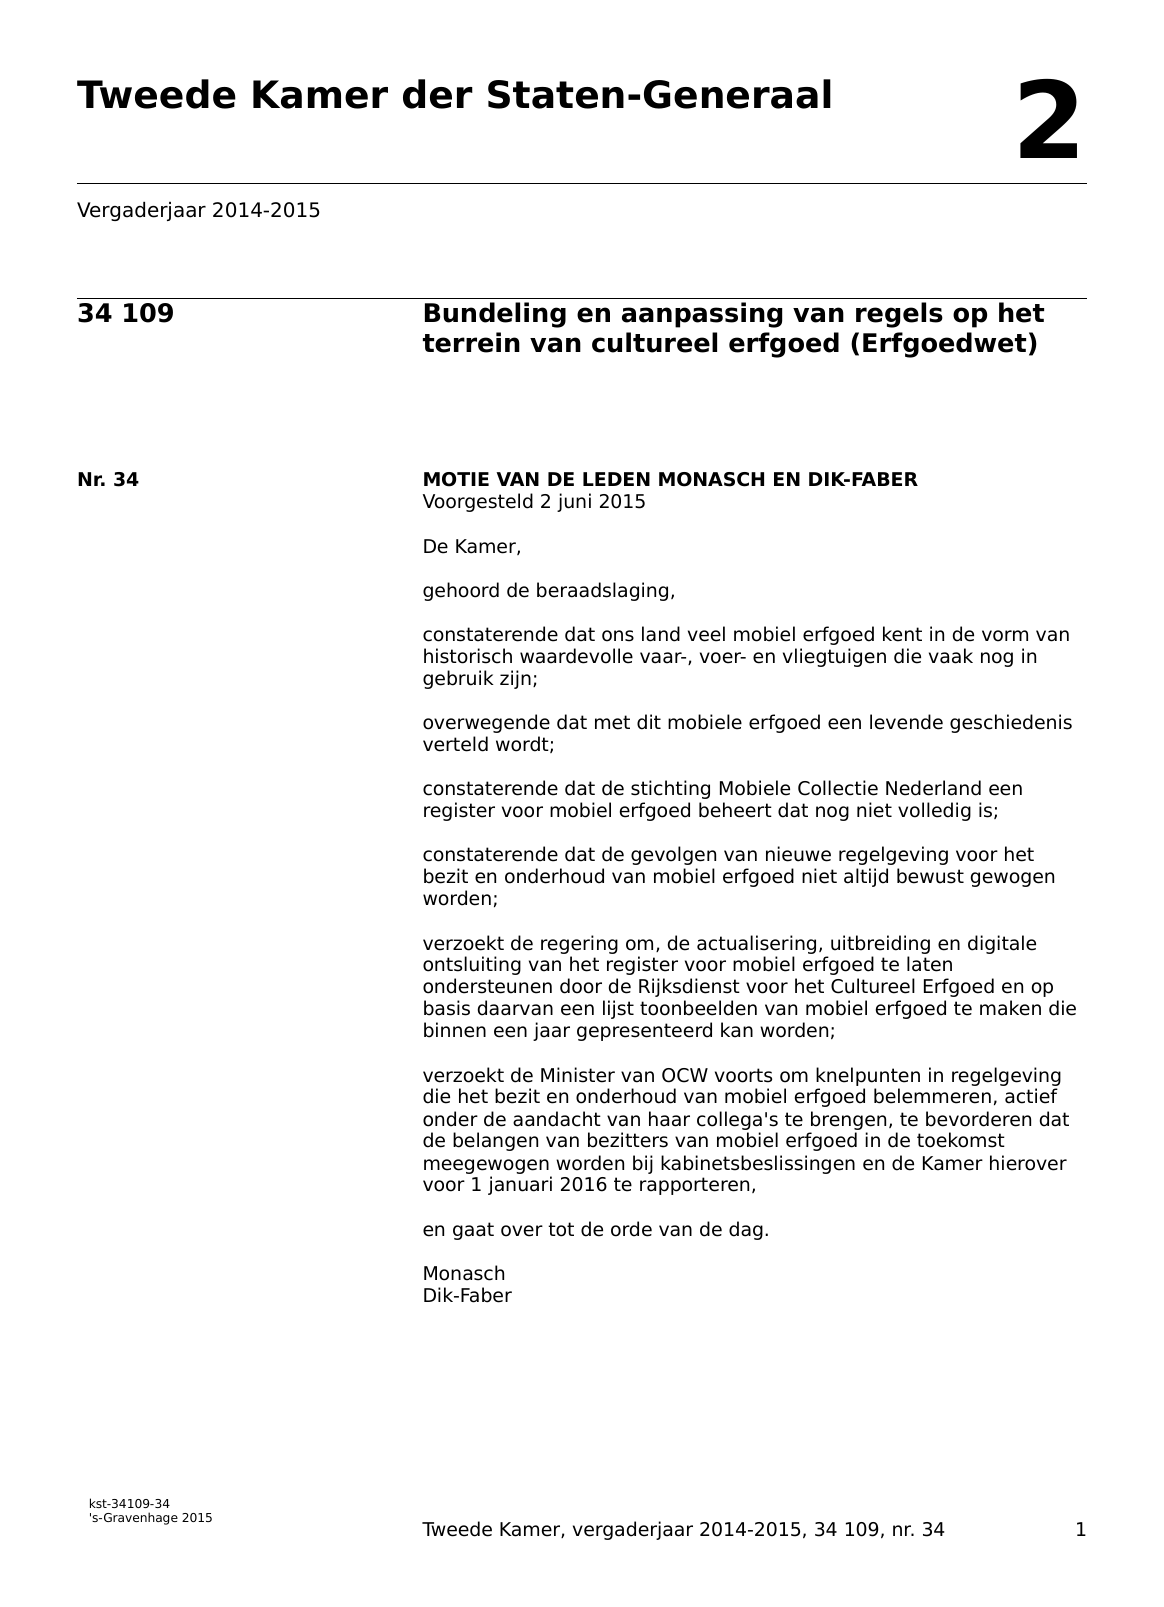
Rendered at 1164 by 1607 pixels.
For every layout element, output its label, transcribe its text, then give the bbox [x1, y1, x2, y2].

text constaterende dat ons land veel mobiel erfgoed kent in de vorm van historisch waardevolle vaar-, voer- en vliegtuigen die vaak nog in gebruik zijn; [422, 624, 1087, 690]
text Voorgesteld 2 juni 2015 [422, 491, 1087, 513]
text kst-34109-34 [88, 1497, 323, 1511]
text gehoord de beraadslaging, [422, 580, 1087, 602]
table_header Tweede Kamer der Staten-Generaal [77, 59, 886, 183]
table_header 2 [886, 59, 1087, 183]
text verzoekt de Minister van OCW voorts om knelpunten in regelgeving die het bezit en onderhoud van mobiel erfgoed belemmeren, actief onder de aandacht van haar collega's te brengen, te bevorderen dat de belangen van bezitters van mobiel erfgoed in de toekomst meegewogen worden bij kabinetsbeslissingen en de Kamer hierover voor 1 januari 2016 te rapporteren, [422, 1064, 1087, 1196]
text overwegende dat met dit mobiele erfgoed een levende geschiedenis verteld wordt; [422, 712, 1087, 756]
text constaterende dat de gevolgen van nieuwe regelgeving voor het bezit en onderhoud van mobiel erfgoed niet altijd bewust gewogen worden; [422, 844, 1087, 910]
text verzoekt de regering om, de actualisering, uitbreiding en digitale ontsluiting van het register voor mobiel erfgoed te laten ondersteunen door de Rijksdienst voor het Cultureel Erfgoed en op basis daarvan een lijst toonbeelden van mobiel erfgoed te maken die binnen een jaar gepresenteerd kan worden; [422, 932, 1087, 1042]
subtitle Nr. 34 MOTIE VAN DE LEDEN MONASCH EN DIK-FABER [77, 469, 1087, 491]
subtitle 34 109 Bundeling en aanpassing van regels op het terrein van cultureel erfgoed (Erfgoedwet) [77, 299, 1087, 358]
text 's-Gravenhage 2015 [88, 1511, 323, 1525]
text Monasch [422, 1263, 1087, 1285]
text en gaat over tot de orde van de dag. [422, 1218, 1087, 1241]
text Dik-Faber [422, 1285, 1087, 1307]
text constaterende dat de stichting Mobiele Collectie Nederland een register voor mobiel erfgoed beheert dat nog niet volledig is; [422, 778, 1087, 822]
text De Kamer, [422, 536, 1087, 557]
table_cell Vergaderjaar 2014-2015 [77, 184, 1087, 298]
